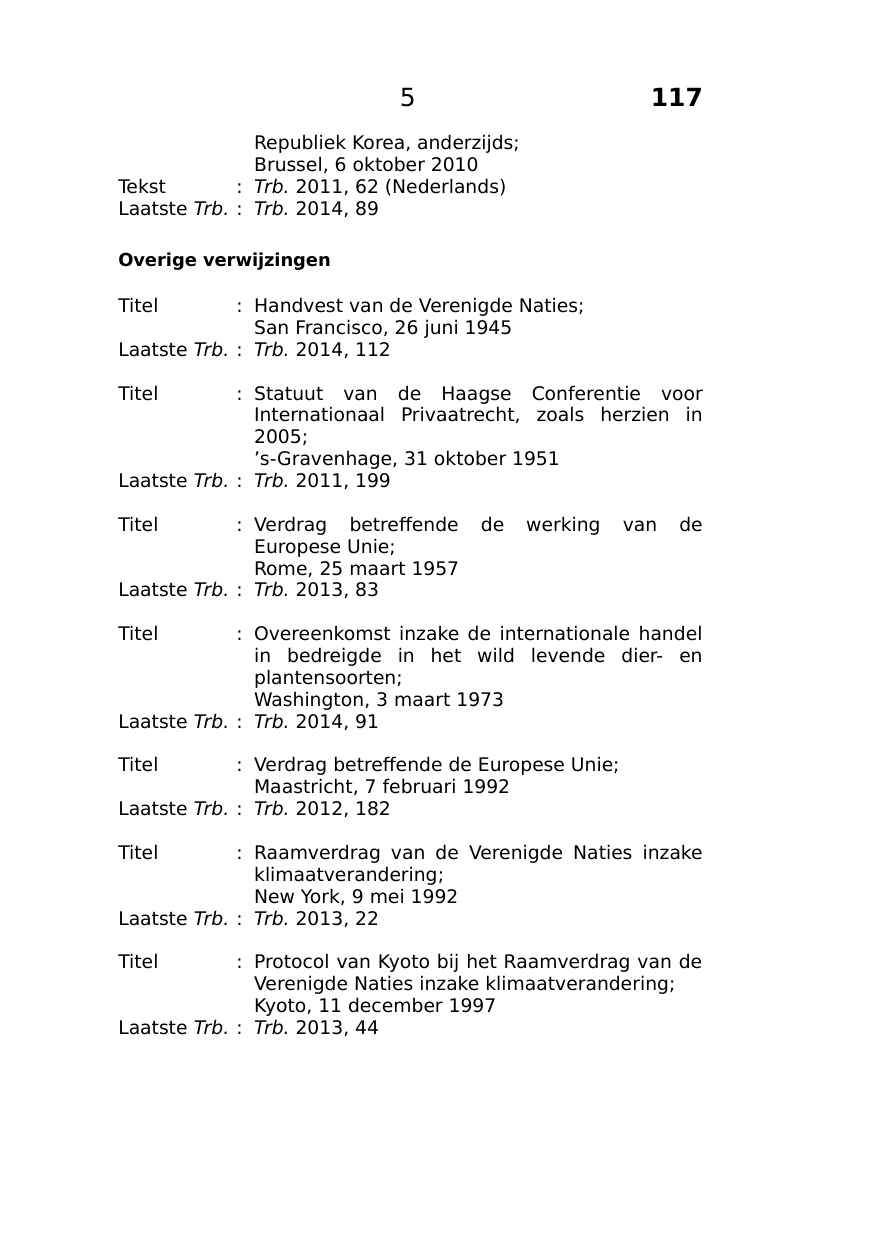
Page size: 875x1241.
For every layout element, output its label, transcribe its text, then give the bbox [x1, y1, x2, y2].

table_cell Laatste Trb. [118, 711, 236, 733]
table_cell Trb. 2014, 89 [254, 198, 703, 219]
table_cell Titel [118, 383, 236, 470]
table_cell Titel [118, 755, 236, 798]
table_cell Verdrag betreffende de Europese Unie; Maastricht, 7 februari 1992 [254, 755, 703, 798]
table_cell Trb. 2014, 91 [254, 711, 703, 733]
table_cell Laatste Trb. [118, 580, 236, 601]
table_cell [254, 361, 703, 383]
table_cell [118, 820, 236, 842]
table_cell Laatste Trb. [118, 339, 236, 361]
table_cell Statuut van de Haagse Conferentie voor Internationaal Privaatrecht, zoals herzien in 2005; ’s-Gravenhage, 31 oktober 1951 [254, 383, 703, 470]
table_cell [118, 930, 236, 951]
table_cell [236, 601, 254, 623]
table_cell Laatste Trb. [118, 1017, 236, 1039]
table_cell Trb. 2014, 112 [254, 339, 703, 361]
table_cell : [236, 842, 254, 908]
table_cell Trb. 2013, 83 [254, 580, 703, 601]
table_cell : [236, 798, 254, 820]
table_cell : [236, 339, 254, 361]
table_cell Trb. 2013, 22 [254, 908, 703, 929]
table_cell Laatste Trb. [118, 798, 236, 820]
table_cell [254, 820, 703, 842]
table_cell : [236, 908, 254, 929]
table_cell [118, 361, 236, 383]
table_cell Trb. 2011, 62 (Nederlands) [254, 176, 703, 197]
table_cell : [236, 514, 254, 579]
table_header Handvest van de Verenigde Naties; San Francisco, 26 juni 1945 [254, 295, 703, 339]
table_cell [236, 820, 254, 842]
table_header : [236, 295, 254, 339]
table_cell Tekst [118, 176, 236, 197]
table_cell : [236, 951, 254, 1017]
table_cell [254, 733, 703, 754]
table_cell : [236, 198, 254, 219]
table_cell [236, 733, 254, 754]
table_cell Protocol van Kyoto bij het Raamverdrag van de Verenigde Naties inzake klimaatverandering; Kyoto, 11 december 1997 [254, 951, 703, 1017]
table_cell [236, 930, 254, 951]
table_cell Verdrag betreffende de werking van de Europese Unie; Rome, 25 maart 1957 [254, 514, 703, 579]
table_cell [236, 132, 254, 176]
table_cell : [236, 755, 254, 798]
table_cell : [236, 470, 254, 492]
table_cell [118, 601, 236, 623]
table_cell Raamverdrag van de Verenigde Naties inzake klimaatverandering; New York, 9 mei 1992 [254, 842, 703, 908]
table_cell [118, 132, 236, 176]
table_cell [118, 733, 236, 754]
table_cell [254, 930, 703, 951]
table_header Titel [118, 295, 236, 339]
table_cell Overeenkomst inzake de internationale handel in bedreigde in het wild levende dier- en plantensoorten; Washington, 3 maart 1973 [254, 623, 703, 711]
table_cell Titel [118, 623, 236, 711]
table_cell Trb. 2013, 44 [254, 1017, 703, 1039]
table_cell Laatste Trb. [118, 908, 236, 929]
table_cell : [236, 383, 254, 470]
table_cell Laatste Trb. [118, 198, 236, 219]
table_cell [236, 361, 254, 383]
table_cell : [236, 623, 254, 711]
table_cell [118, 492, 236, 514]
table_cell Laatste Trb. [118, 470, 236, 492]
table_cell Trb. 2011, 199 [254, 470, 703, 492]
table_cell [254, 601, 703, 623]
table_cell Titel [118, 514, 236, 579]
table_cell : [236, 580, 254, 601]
table_cell Trb. 2012, 182 [254, 798, 703, 820]
table_cell Republiek Korea, anderzijds; Brussel, 6 oktober 2010 [254, 132, 703, 176]
table_cell : [236, 711, 254, 733]
table_cell [236, 492, 254, 514]
table_cell Titel [118, 951, 236, 1017]
subtitle Overige verwijzingen [118, 249, 703, 270]
table_cell : [236, 1017, 254, 1039]
table_cell : [236, 176, 254, 197]
table_cell Titel [118, 842, 236, 908]
table_cell [254, 492, 703, 514]
